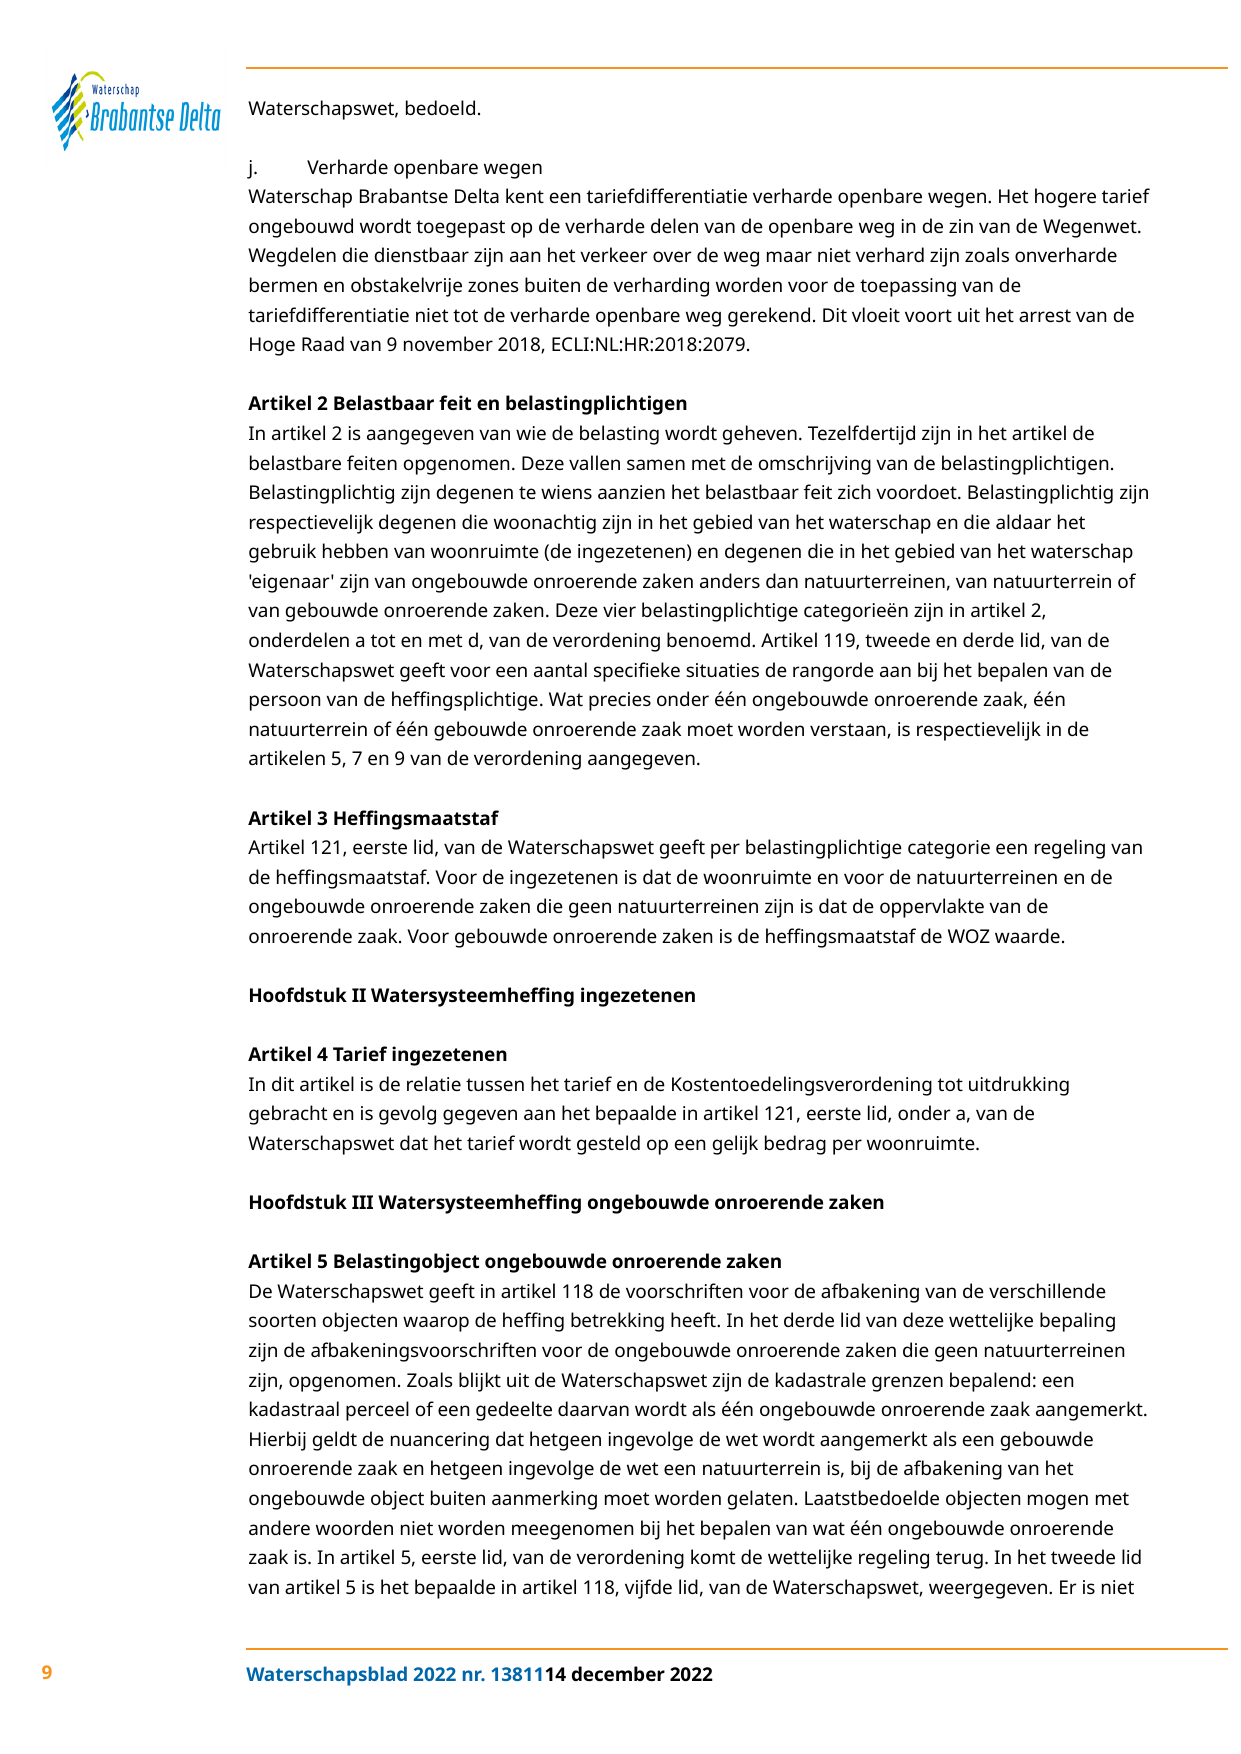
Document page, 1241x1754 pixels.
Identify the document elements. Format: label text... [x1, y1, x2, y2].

text De Waterschapswet geeft in artikel 118 de voorschriften voor de afbakening van de verschillende soorten objecten waarop de heffing betrekking heeft. In het derde lid van deze wettelijke bepaling zijn de afbakeningsvoorschriften voor de ongebouwde onroerende zaken die geen natuurterreinen zijn, opgenomen. Zoals blijkt uit de Waterschapswet zijn de kadastrale grenzen bepalend: een kadastraal perceel of een gedeelte daarvan wordt als één ongebouwde onroerende zaak aangemerkt. Hierbij geldt de nuancering dat hetgeen ingevolge de wet wordt aangemerkt als een gebouwde onroerende zaak en hetgeen ingevolge de wet een natuurterrein is, bij de afbakening van het ongebouwde object buiten aanmerking moet worden gelaten. Laatstbedoelde objecten mogen met andere woorden niet worden meegenomen bij het bepalen van wat één ongebouwde onroerende zaak is. In artikel 5, eerste lid, van de verordening komt de wettelijke regeling terug. In het tweede lid van artikel 5 is het bepaalde in artikel 118, vijfde lid, van de Waterschapswet, weergegeven. Er is niet [248, 1278, 1152, 1600]
list Verharde openbare wegen [248, 154, 1152, 180]
text Artikel 4 Tarief ingezetenen [248, 1041, 1152, 1067]
text Hoofdstuk II Watersysteemheffing ingezetenen [248, 982, 1152, 1008]
text Waterschap Brabantse Delta kent een tariefdifferentiatie verharde openbare wegen. Het hogere tarief ongebouwd wordt toegepast op de verharde delen van de openbare weg in de zin van de Wegenwet. Wegdelen die dienstbaar zijn aan het verkeer over de weg maar niet verhard zijn zoals onverharde bermen en obstakelvrije zones buiten de verharding worden voor de toepassing van de tariefdifferentiatie niet tot de verharde openbare weg gerekend. Dit vloeit voort uit het arrest van de Hoge Raad van 9 november 2018, ECLI:NL:HR:2018:2079. [248, 183, 1152, 357]
text Artikel 5 Belastingobject ongebouwde onroerende zaken [248, 1248, 1152, 1274]
text Waterschapswet, bedoeld. [248, 95, 1152, 121]
text Artikel 121, eerste lid, van de Waterschapswet geeft per belastingplichtige categorie een regeling van de heffingsmaatstaf. Voor de ingezetenen is dat de woonruimte en voor de natuurterreinen en de ongebouwde onroerende zaken die geen natuurterreinen zijn is dat de oppervlakte van de onroerende zaak. Voor gebouwde onroerende zaken is de heffingsmaatstaf de WOZ waarde. [248, 834, 1152, 949]
text Artikel 2 Belastbaar feit en belastingplichtigen [248, 391, 1152, 416]
text Artikel 3 Heffingsmaatstaf [248, 805, 1152, 831]
text Hoofdstuk III Watersysteemheffing ongebouwde onroerende zaken [248, 1189, 1152, 1215]
picture [41, 47, 231, 172]
text In dit artikel is de relatie tussen het tarief en de Kostentoedelingsverordening tot uitdrukking gebracht en is gevolg gegeven aan het bepaalde in artikel 121, eerste lid, onder a, van de Waterschapswet dat het tarief wordt gesteld op een gelijk bedrag per woonruimte. [248, 1071, 1152, 1156]
text In artikel 2 is aangegeven van wie de belasting wordt geheven. Tezelfdertijd zijn in het artikel de belastbare feiten opgenomen. Deze vallen samen met de omschrijving van de belastingplichtigen. Belastingplichtig zijn degenen te wiens aanzien het belastbaar feit zich voordoet. Belastingplichtig zijn respectievelijk degenen die woonachtig zijn in het gebied van het waterschap en die aldaar het gebruik hebben van woonruimte (de ingezetenen) en degenen die in het gebied van het waterschap 'eigenaar' zijn van ongebouwde onroerende zaken anders dan natuurterreinen, van natuurterrein of van gebouwde onroerende zaken. Deze vier belastingplichtige categorieën zijn in artikel 2, onderdelen a tot en met d, van de verordening benoemd. Artikel 119, tweede en derde lid, van de Waterschapswet geeft voor een aantal specifieke situaties de rangorde aan bij het bepalen van de persoon van de heffingsplichtige. Wat precies onder één ongebouwde onroerende zaak, één natuurterrein of één gebouwde onroerende zaak moet worden verstaan, is respectievelijk in de artikelen 5, 7 en 9 van de verordening aangegeven. [248, 420, 1152, 771]
